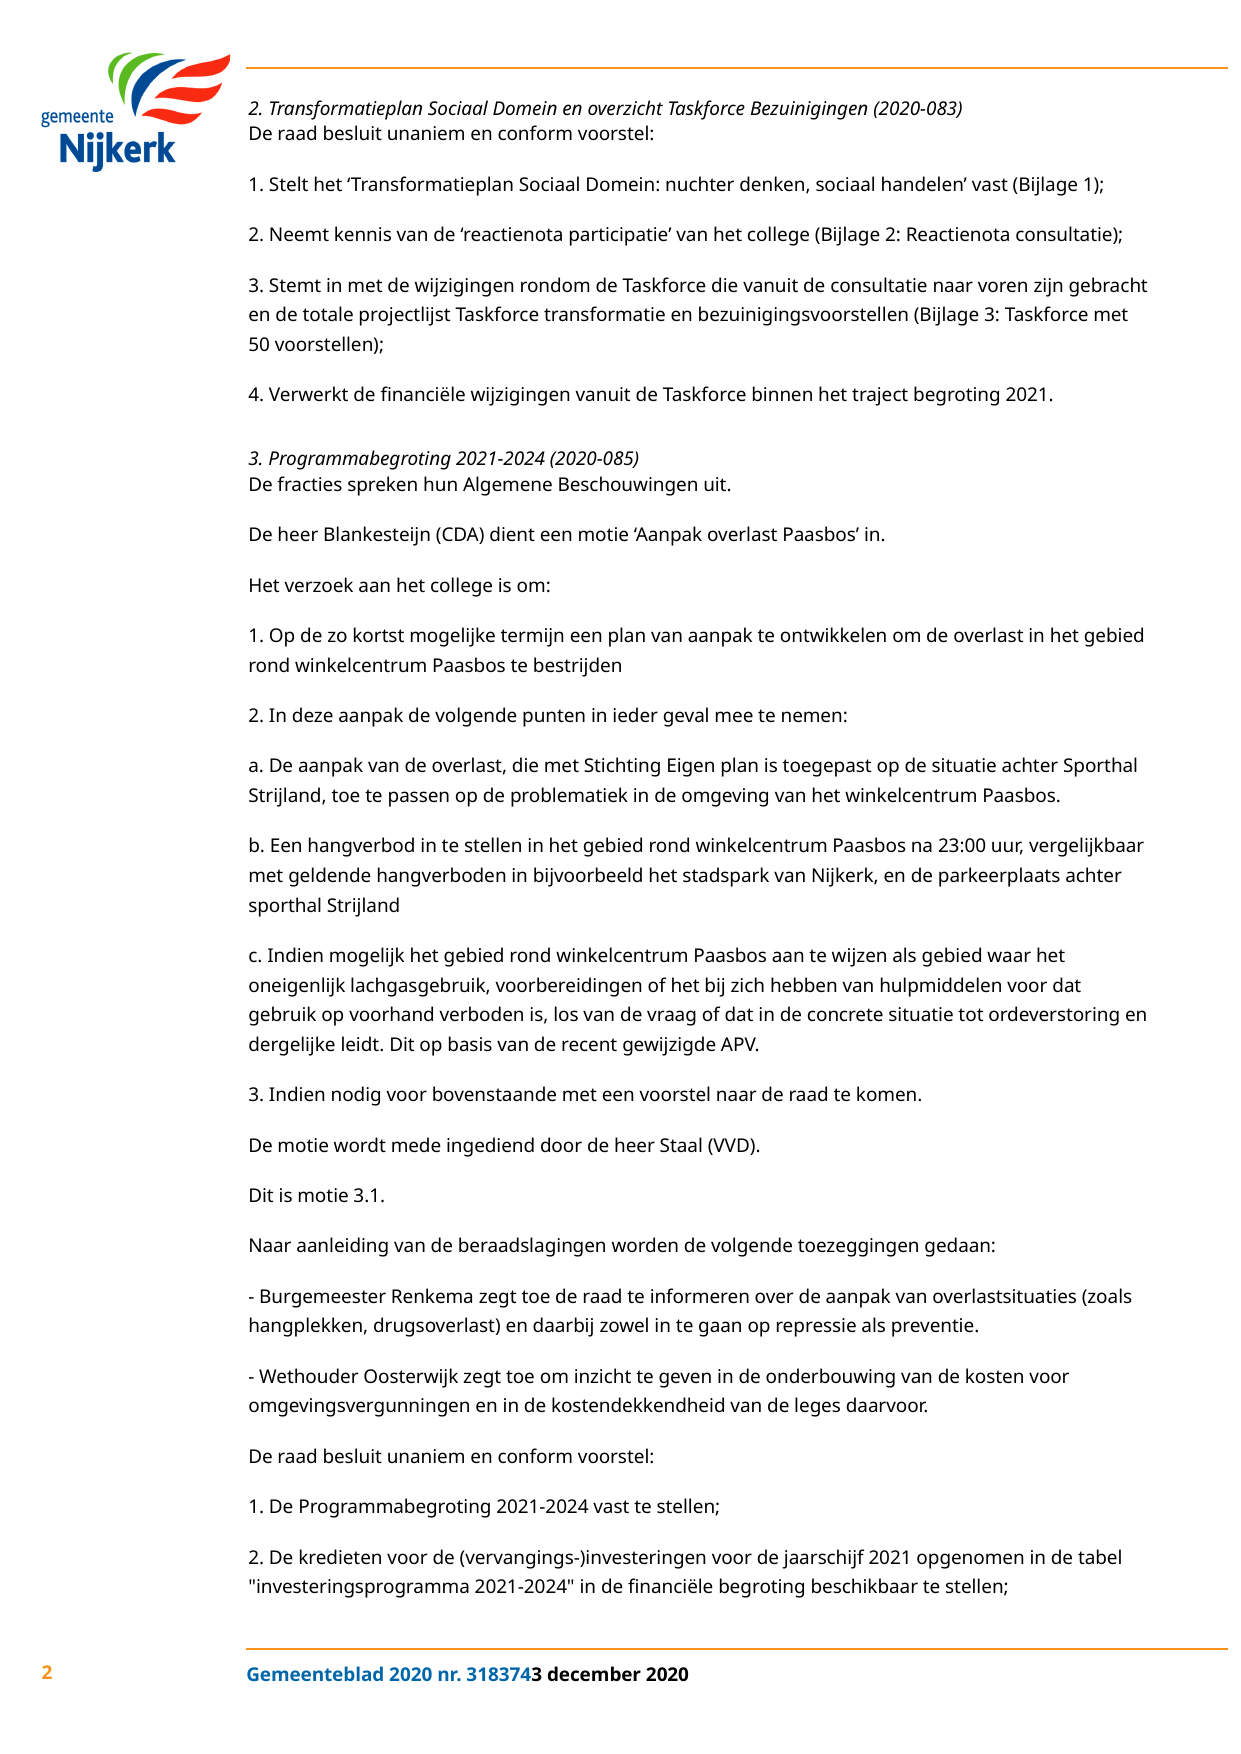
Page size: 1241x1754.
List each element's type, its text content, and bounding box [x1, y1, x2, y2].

text 1. Op de zo kortst mogelijke termijn een plan van aanpak te ontwikkelen om de overlast in het gebied rond winkelcentrum Paasbos te bestrijden [248, 622, 1152, 678]
text De fracties spreken hun Algemene Beschouwingen uit. [248, 471, 1152, 497]
text De raad besluit unaniem en conform voorstel: [248, 1443, 1152, 1469]
picture [41, 47, 231, 172]
text a. De aanpak van de overlast, die met Stichting Eigen plan is toegepast op de situatie achter Sporthal Strijland, toe te passen op de problematiek in de omgeving van het winkelcentrum Paasbos. [248, 753, 1152, 808]
text 2. In deze aanpak de volgende punten in ieder geval mee te nemen: [248, 702, 1152, 728]
text 1. Stelt het ‘Transformatieplan Sociaal Domein: nuchter denken, sociaal handelen’ vast (Bijlage 1); [248, 171, 1152, 197]
text 3. Stemt in met de wijzigingen rondom de Taskforce die vanuit de consultatie naar voren zijn gebracht en de totale projectlijst Taskforce transformatie en bezuinigingsvoorstellen (Bijlage 3: Taskforce met 50 voorstellen); [248, 272, 1152, 357]
text b. Een hangverbod in te stellen in het gebied rond winkelcentrum Paasbos na 23:00 uur, vergelijkbaar met geldende hangverboden in bijvoorbeeld het stadspark van Nijkerk, en de parkeerplaats achter sporthal Strijland [248, 833, 1152, 918]
text De raad besluit unaniem en conform voorstel: [248, 121, 1152, 146]
text De heer Blankesteijn (CDA) dient een motie ‘Aanpak overlast Paasbos’ in. [248, 521, 1152, 547]
text - Wethouder Oosterwijk zegt toe om inzicht te geven in de onderbouwing van de kosten voor omgevingsvergunningen en in de kostendekkendheid van de leges daarvoor. [248, 1363, 1152, 1418]
text Het verzoek aan het college is om: [248, 572, 1152, 598]
text 2. Neemt kennis van de ‘reactienota participatie’ van het college (Bijlage 2: Reactienota consultatie); [248, 221, 1152, 247]
text c. Indien mogelijk het gebied rond winkelcentrum Paasbos aan te wijzen als gebied waar het oneigenlijk lachgasgebruik, voorbereidingen of het bij zich hebben van hulpmiddelen voor dat gebruik op voorhand verboden is, los van de vraag of dat in de concrete situatie tot ordeverstoring en dergelijke leidt. Dit op basis van de recent gewijzigde APV. [248, 942, 1152, 1057]
text De motie wordt mede ingediend door de heer Staal (VVD). [248, 1132, 1152, 1158]
text 3. Indien nodig voor bovenstaande met een voorstel naar de raad te komen. [248, 1081, 1152, 1107]
text Dit is motie 3.1. [248, 1182, 1152, 1208]
text 3. Programmabegroting 2021-2024 (2020-085) [248, 445, 1152, 471]
text 4. Verwerkt de financiële wijzigingen vanuit de Taskforce binnen het traject begroting 2021. [248, 381, 1152, 407]
text 2. Transformatieplan Sociaal Domein en overzicht Taskforce Bezuinigingen (2020-083) [248, 95, 1152, 121]
text 2. De kredieten voor de (vervangings-)investeringen voor de jaarschijf 2021 opgenomen in de tabel "investeringsprogramma 2021-2024" in de financiële begroting beschikbaar te stellen; [248, 1544, 1152, 1599]
text - Burgemeester Renkema zegt toe de raad te informeren over de aanpak van overlastsituaties (zoals hangplekken, drugsoverlast) en daarbij zowel in te gaan op repressie als preventie. [248, 1283, 1152, 1338]
text Naar aanleiding van de beraadslagingen worden de volgende toezeggingen gedaan: [248, 1233, 1152, 1258]
text 1. De Programmabegroting 2021-2024 vast te stellen; [248, 1493, 1152, 1519]
